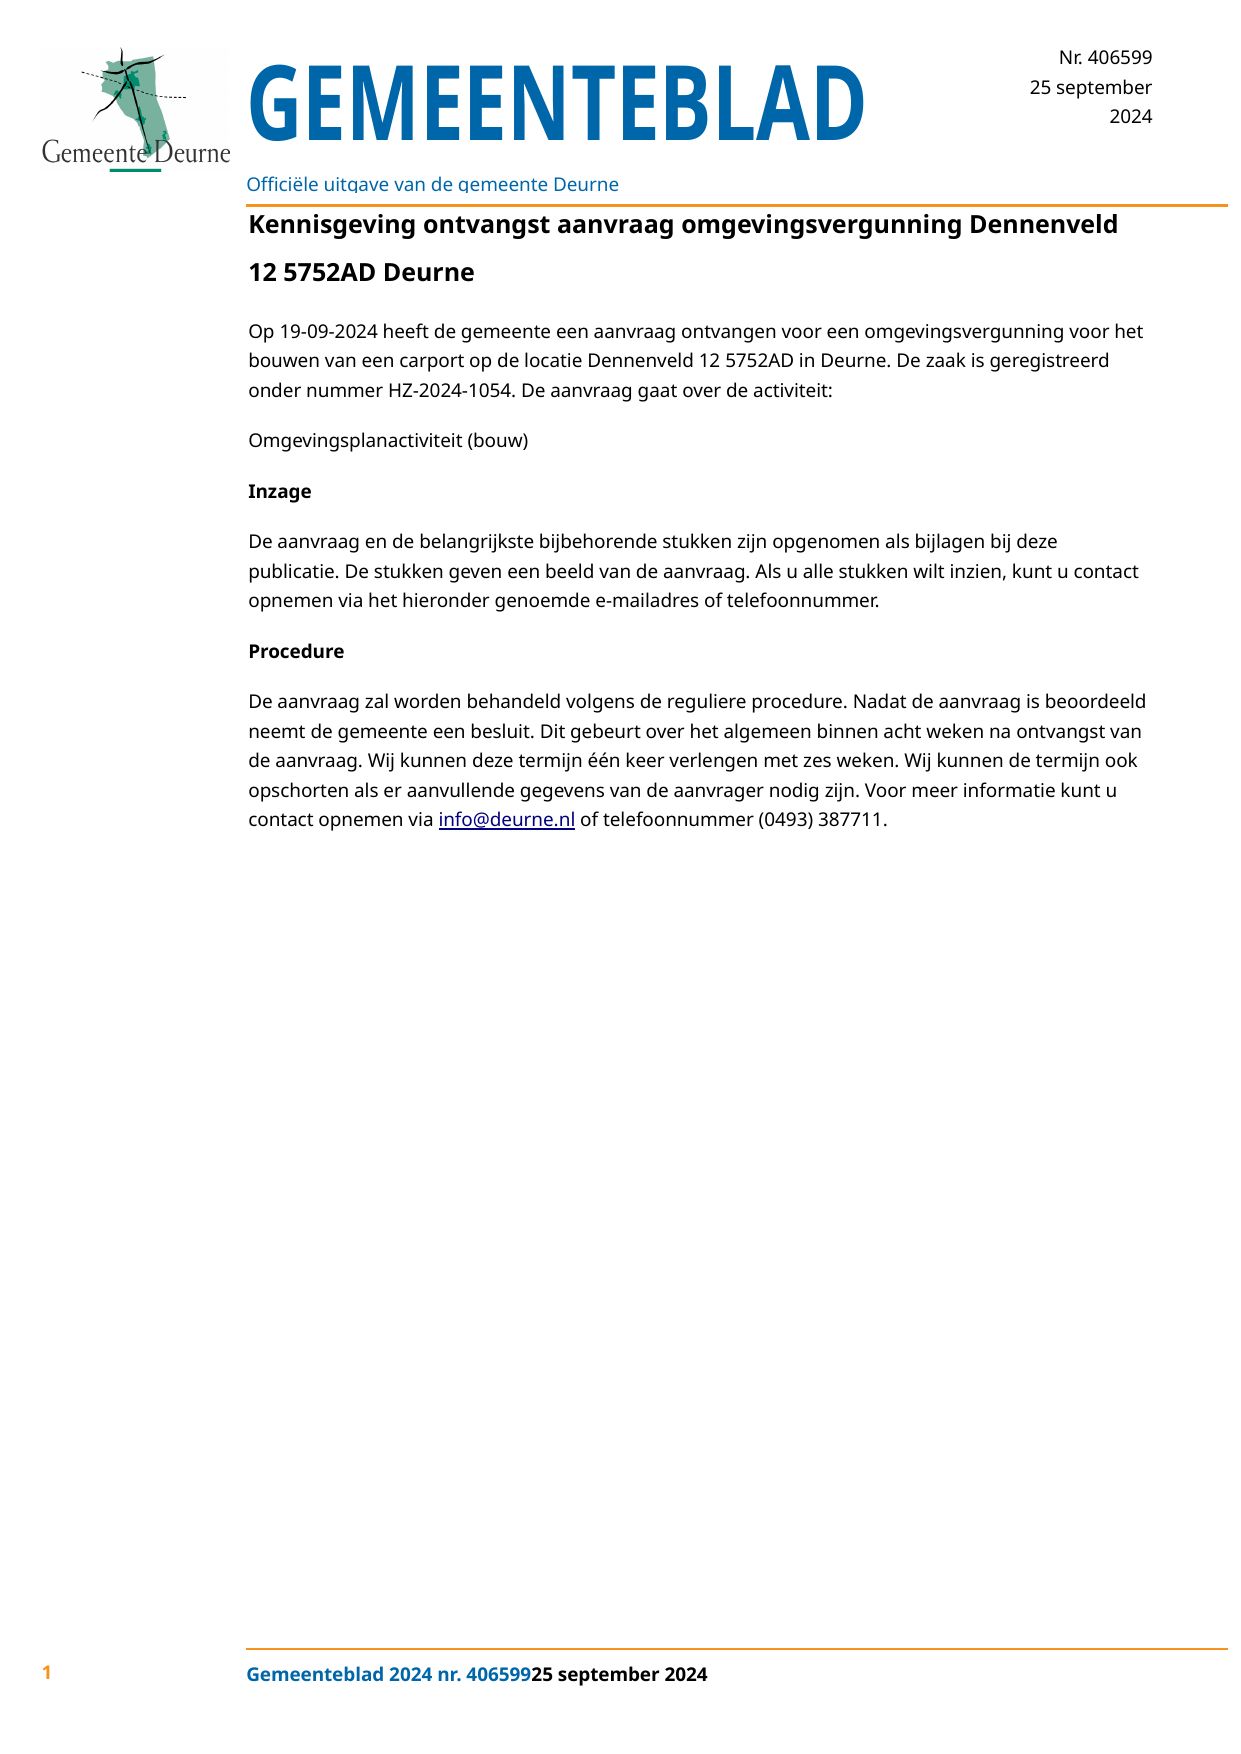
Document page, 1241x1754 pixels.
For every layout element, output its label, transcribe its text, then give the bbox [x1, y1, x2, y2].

text Kennisgeving ontvangst aanvraag omgevingsvergunning Dennenveld 12 5752AD Deurne [248, 207, 1152, 288]
text De aanvraag en de belangrijkste bijbehorende stukken zijn opgenomen als bijlagen bij deze publicatie. De stukken geven een beeld van de aanvraag. Als u alle stukken wilt inzien, kunt u contact opnemen via het hieronder genoemde e-mailadres of telefoonnummer. [248, 528, 1152, 613]
text Procedure [248, 638, 1152, 664]
text Op 19-09-2024 heeft de gemeente een aanvraag ontvangen voor een omgevingsvergunning voor het bouwen van een carport op de locatie Dennenveld 12 5752AD in Deurne. De zaak is geregistreerd onder nummer HZ-2024-1054. De aanvraag gaat over de activiteit: [248, 318, 1152, 403]
picture [41, 47, 231, 172]
text Omgevingsplanactiviteit (bouw) [248, 427, 1152, 453]
text Inzage [248, 478, 1152, 504]
text De aanvraag zal worden behandeld volgens de reguliere procedure. Nadat de aanvraag is beoordeeld neemt de gemeente een besluit. Dit gebeurt over het algemeen binnen acht weken na ontvangst van de aanvraag. Wij kunnen deze termijn één keer verlengen met zes weken. Wij kunnen de termijn ook opschorten als er aanvullende gegevens van de aanvrager nodig zijn. Voor meer informatie kunt u contact opnemen via info@deurne.nl of telefoonnummer (0493) 387711. [248, 688, 1152, 832]
